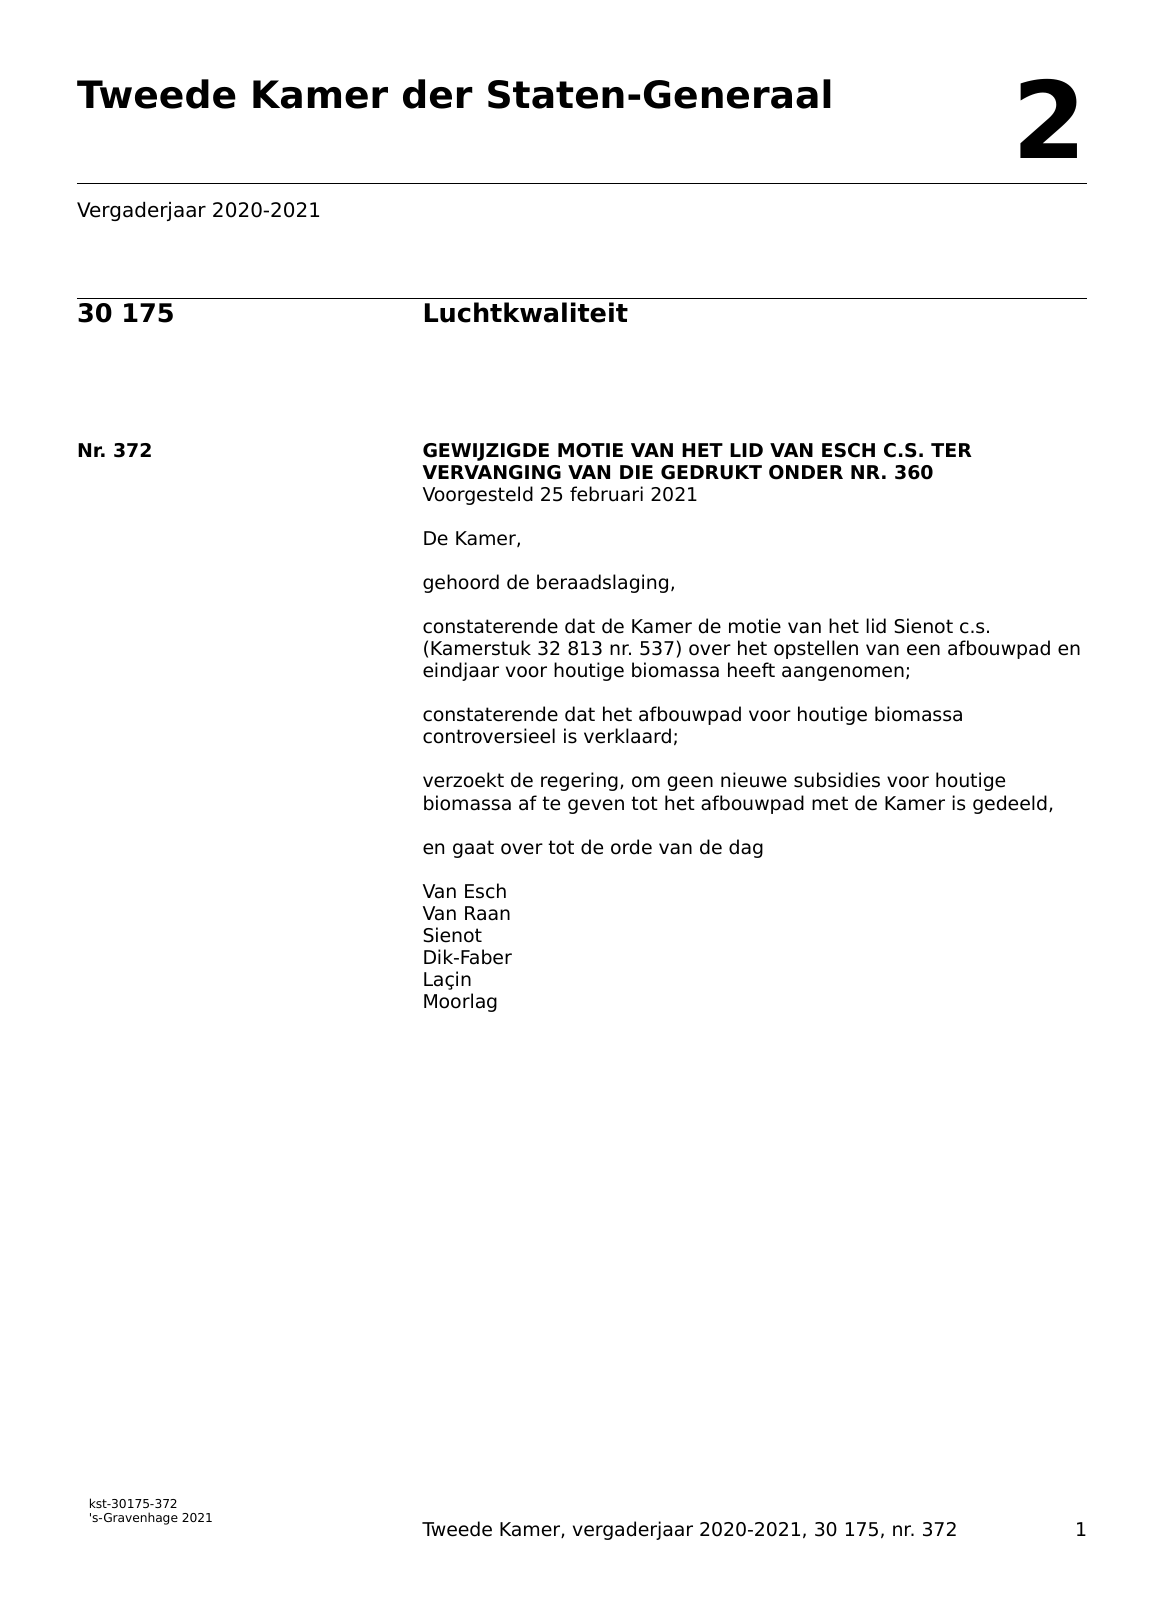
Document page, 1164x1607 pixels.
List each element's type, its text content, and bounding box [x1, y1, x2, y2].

text constaterende dat de Kamer de motie van het lid Sienot c.s. (Kamerstuk 32 813 nr. 537) over het opstellen van een afbouwpad en eindjaar voor houtige biomassa heeft aangenomen; [422, 616, 1087, 682]
text constaterende dat het afbouwpad voor houtige biomassa controversieel is verklaard; [422, 704, 1087, 748]
table_header 2 [886, 59, 1087, 183]
text Van Raan [422, 903, 1087, 925]
text kst-30175-372 [88, 1497, 323, 1511]
text Laçin [422, 969, 1087, 991]
text 's-Gravenhage 2021 [88, 1511, 323, 1525]
subtitle Nr. 372 GEWIJZIGDE MOTIE VAN HET LID VAN ESCH C.S. TER VERVANGING VAN DIE GEDRUKT ONDER NR. 360 [77, 440, 1087, 484]
text gehoord de beraadslaging, [422, 572, 1087, 594]
text Moorlag [422, 991, 1087, 1013]
text verzoekt de regering, om geen nieuwe subsidies voor houtige biomassa af te geven tot het afbouwpad met de Kamer is gedeeld, [422, 770, 1087, 814]
table_cell Vergaderjaar 2020-2021 [77, 184, 1087, 298]
text Dik-Faber [422, 947, 1087, 969]
subtitle 30 175 Luchtkwaliteit [77, 299, 1087, 329]
text De Kamer, [422, 528, 1087, 550]
text Van Esch [422, 881, 1087, 903]
text Sienot [422, 925, 1087, 947]
text Voorgesteld 25 februari 2021 [422, 484, 1087, 506]
table_header Tweede Kamer der Staten-Generaal [77, 59, 886, 183]
text en gaat over tot de orde van de dag [422, 837, 1087, 858]
